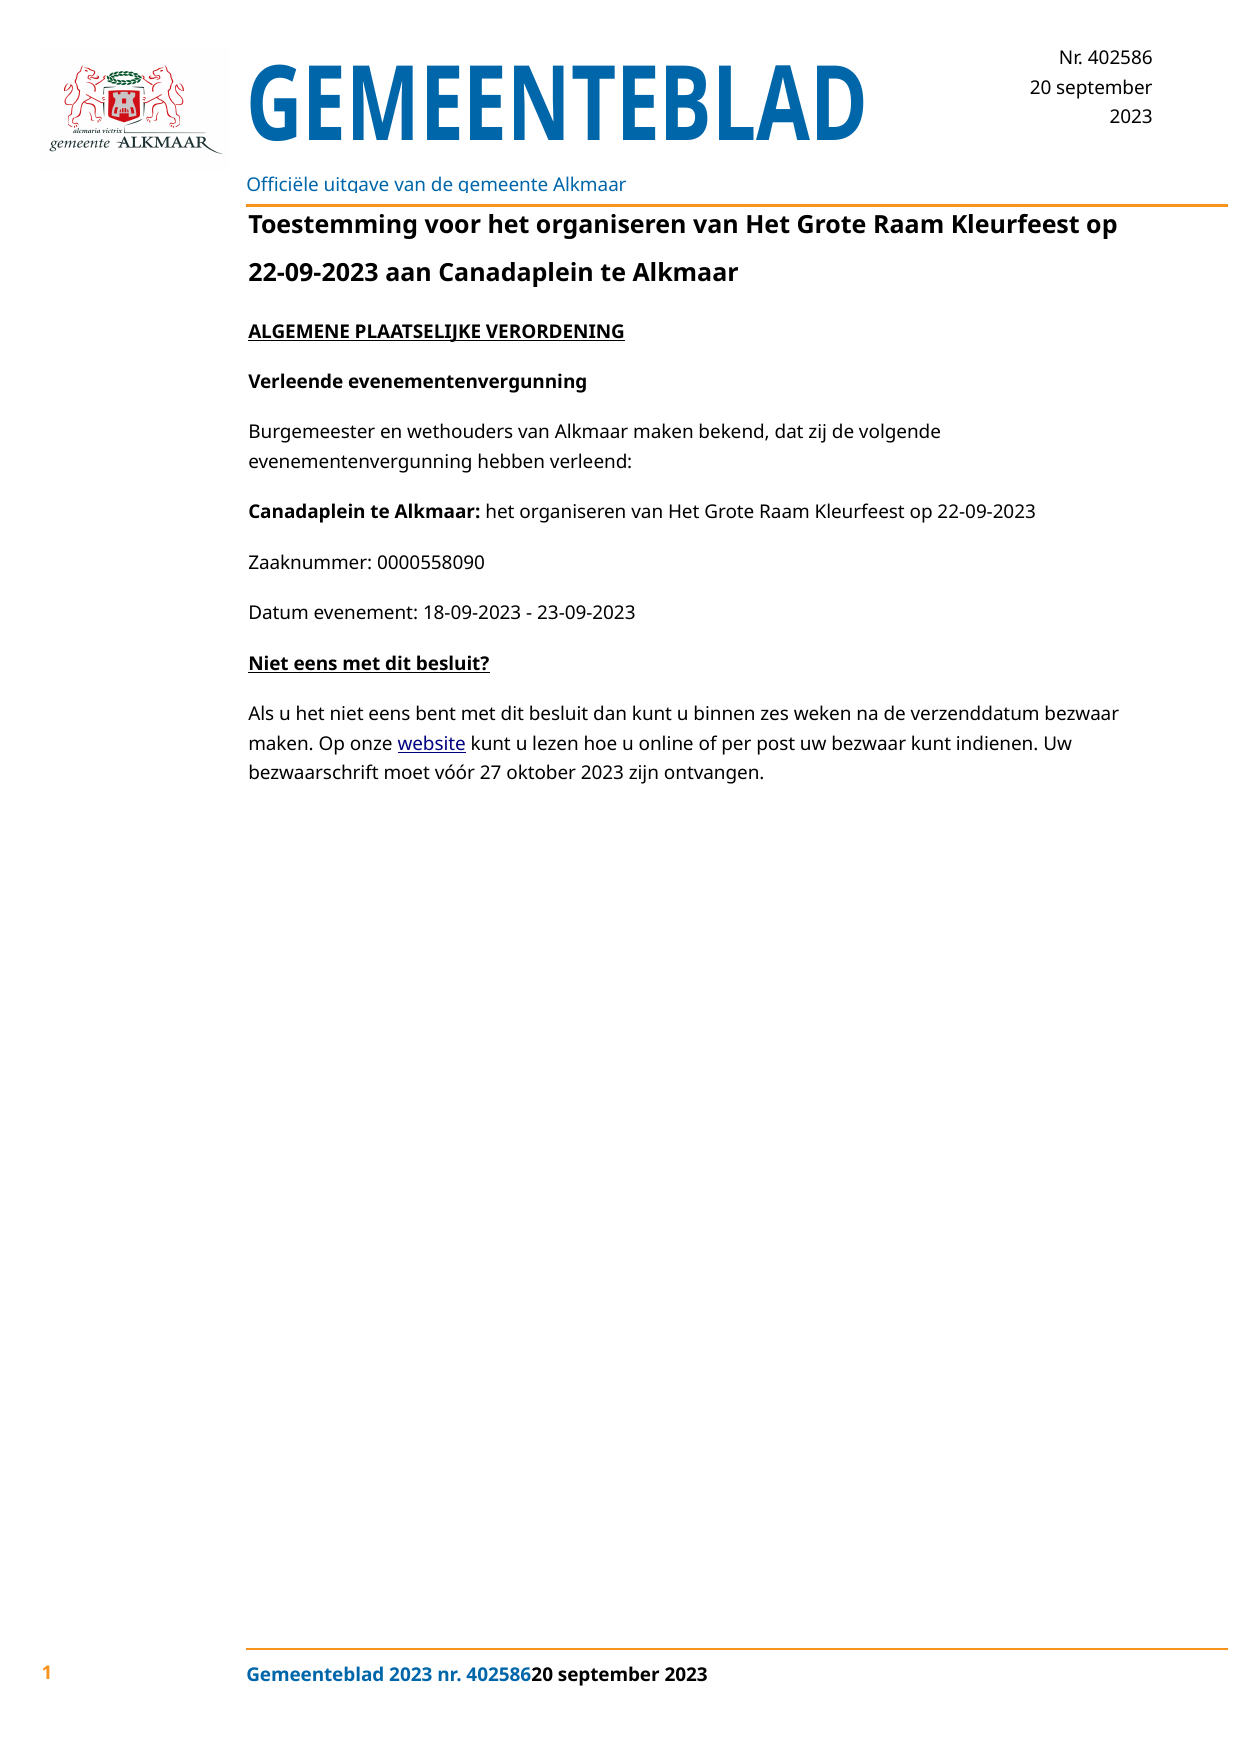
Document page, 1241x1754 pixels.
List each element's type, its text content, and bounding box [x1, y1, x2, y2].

text Zaaknummer: 0000558090 [248, 549, 1152, 575]
text ALGEMENE PLAATSELIJKE VERORDENING [248, 318, 1152, 344]
text Canadaplein te Alkmaar: het organiseren van Het Grote Raam Kleurfeest op 22-09-2023 [248, 499, 1152, 524]
text Toestemming voor het organiseren van Het Grote Raam Kleurfeest op 22-09-2023 aan Canadaplein te Alkmaar [248, 207, 1152, 288]
text Als u het niet eens bent met dit besluit dan kunt u binnen zes weken na de verzenddatum bezwaar maken. Op onze website kunt u lezen hoe u online of per post uw bezwaar kunt indienen. Uw bezwaarschrift moet vóór 27 oktober 2023 zijn ontvangen. [248, 700, 1152, 785]
picture [41, 47, 231, 172]
text Verleende evenementenvergunning [248, 368, 1152, 394]
text Datum evenement: 18-09-2023 - 23-09-2023 [248, 599, 1152, 625]
text Burgemeester en wethouders van Alkmaar maken bekend, dat zij de volgende evenementenvergunning hebben verleend: [248, 419, 1152, 474]
text Niet eens met dit besluit? [248, 650, 1152, 676]
